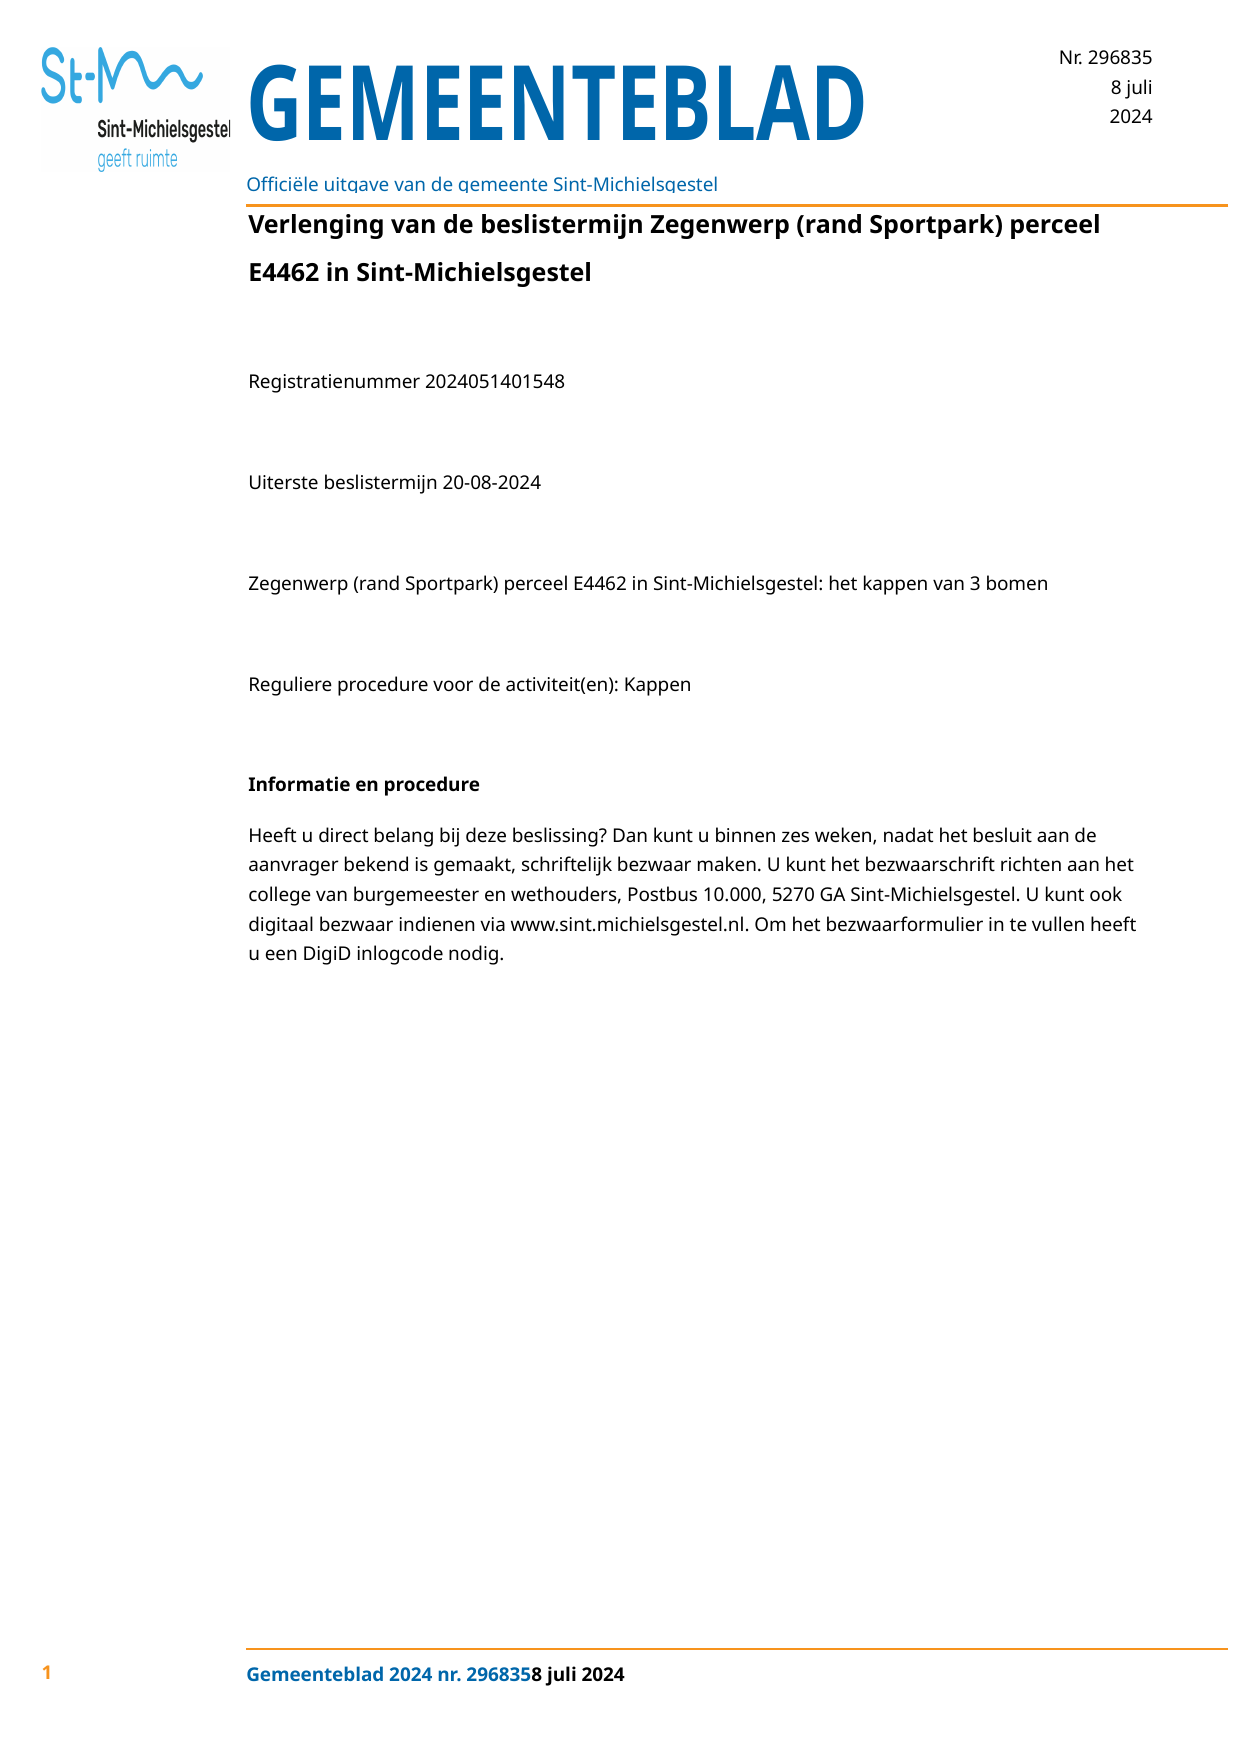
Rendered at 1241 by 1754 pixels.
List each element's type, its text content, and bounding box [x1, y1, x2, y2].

picture [41, 47, 231, 172]
text Uiterste beslistermijn 20-08-2024 [248, 469, 1152, 495]
text Heeft u direct belang bij deze beslissing? Dan kunt u binnen zes weken, nadat het besluit aan de aanvrager bekend is gemaakt, schriftelijk bezwaar maken. U kunt het bezwaarschrift richten aan het college van burgemeester en wethouders, Postbus 10.000, 5270 GA Sint-Michielsgestel. U kunt ook digitaal bezwaar indienen via www.sint.michielsgestel.nl. Om het bezwaarformulier in te vullen heeft u een DigiD inlogcode nodig. [248, 822, 1152, 966]
text Informatie en procedure [248, 772, 1152, 797]
text Reguliere procedure voor de activiteit(en): Kappen [248, 671, 1152, 697]
text Verlenging van de beslistermijn Zegenwerp (rand Sportpark) perceel E4462 in Sint-Michielsgestel [248, 207, 1152, 288]
text Zegenwerp (rand Sportpark) perceel E4462 in Sint-Michielsgestel: het kappen van 3 bomen [248, 570, 1152, 596]
text Registratienummer 2024051401548 [248, 368, 1152, 394]
